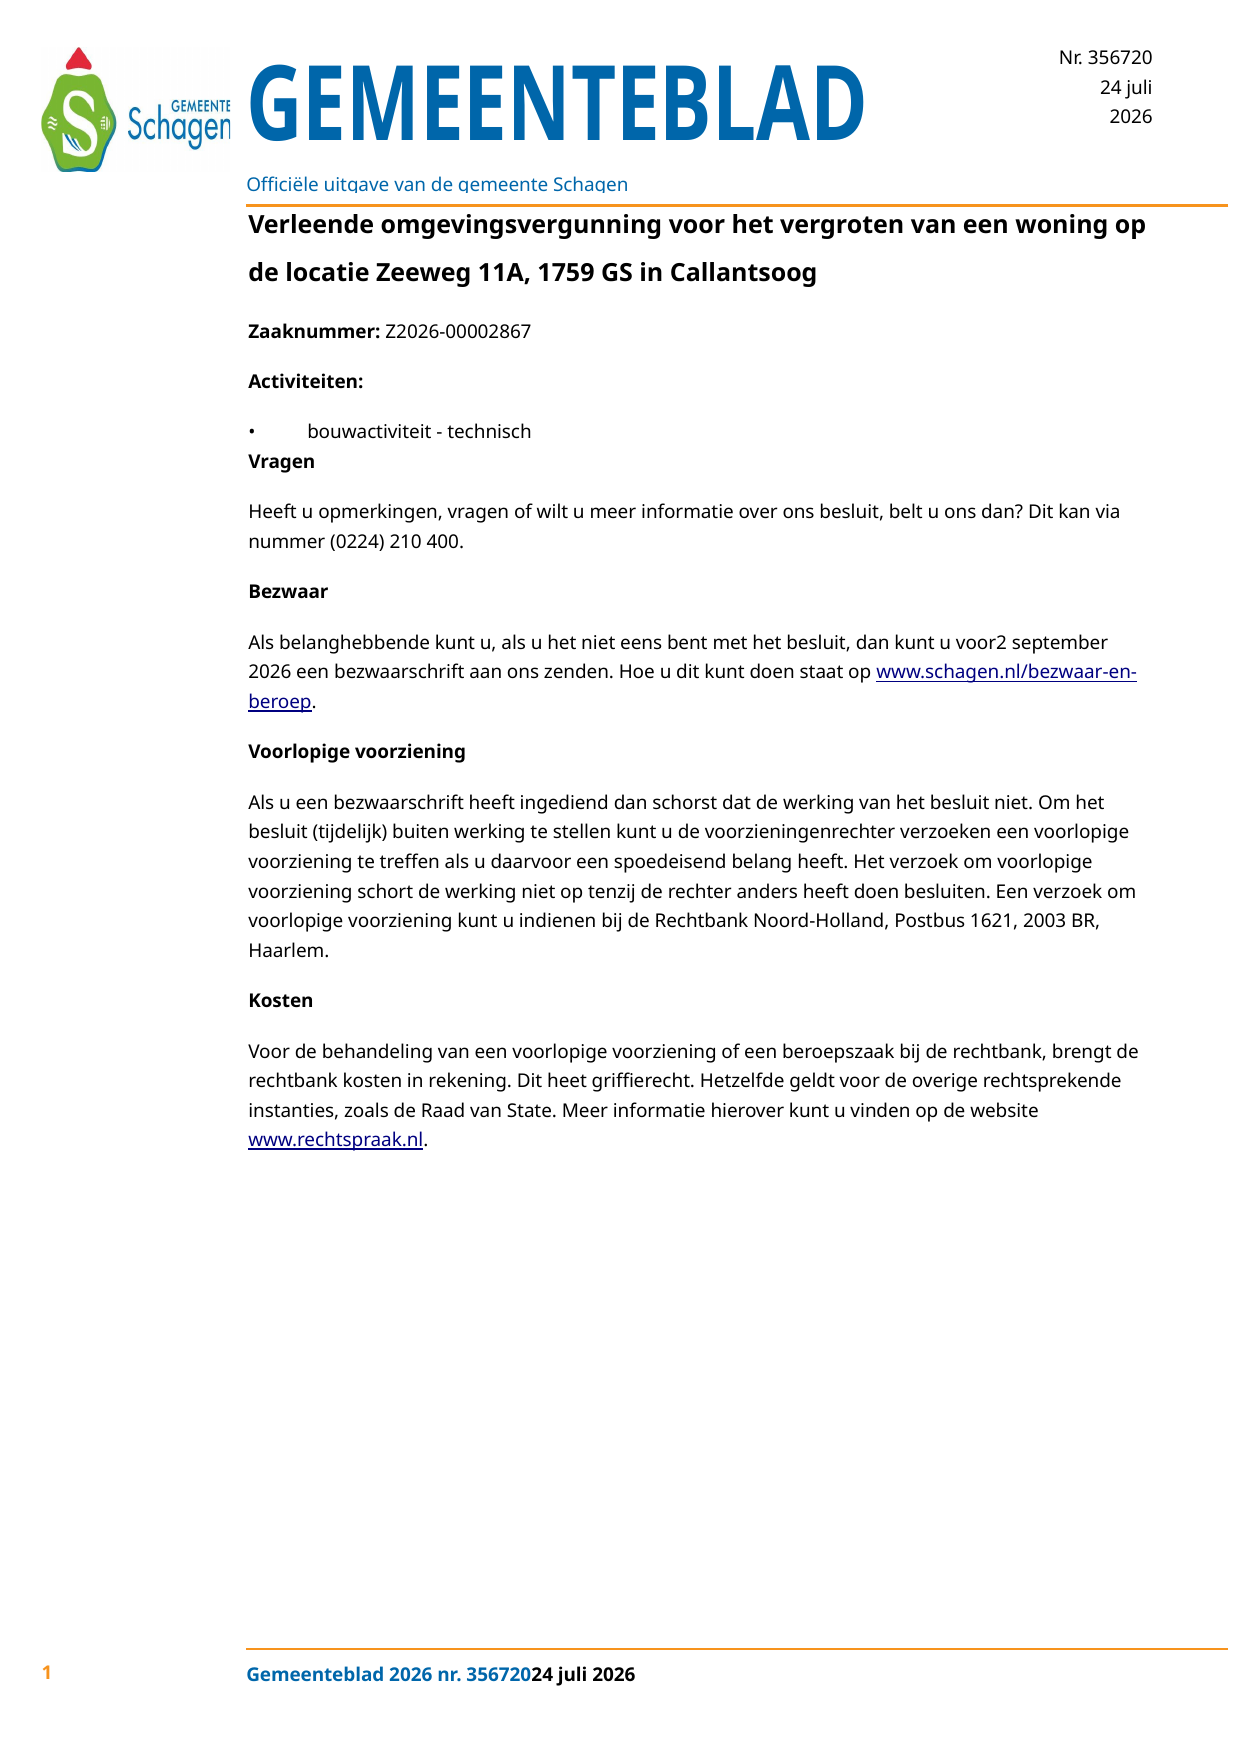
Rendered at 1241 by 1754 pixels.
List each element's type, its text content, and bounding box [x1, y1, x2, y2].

text Verleende omgevingsvergunning voor het vergroten van een woning op de locatie Zeeweg 11A, 1759 GS in Callantsoog [248, 207, 1152, 288]
list bouwactiviteit - technisch [248, 419, 1152, 444]
text Kosten [248, 987, 1152, 1013]
text Vragen [248, 448, 1152, 474]
text Activiteiten: [248, 368, 1152, 394]
text Voorlopige voorziening [248, 739, 1152, 764]
picture [41, 47, 231, 172]
text Bezwaar [248, 579, 1152, 604]
text Als belanghebbende kunt u, als u het niet eens bent met het besluit, dan kunt u voor2 september 2026 een bezwaarschrift aan ons zenden. Hoe u dit kunt doen staat op www.schagen.nl/bezwaar-en-beroep. [248, 629, 1152, 714]
text Zaaknummer: Z2026-00002867 [248, 318, 1152, 344]
text Heeft u opmerkingen, vragen of wilt u meer informatie over ons besluit, belt u ons dan? Dit kan via nummer (0224) 210 400. [248, 499, 1152, 554]
text Als u een bezwaarschrift heeft ingediend dan schorst dat de werking van het besluit niet. Om het besluit (tijdelijk) buiten werking te stellen kunt u de voorzieningenrechter verzoeken een voorlopige voorziening te treffen als u daarvoor een spoedeisend belang heeft. Het verzoek om voorlopige voorziening schort de werking niet op tenzij de rechter anders heeft doen besluiten. Een verzoek om voorlopige voorziening kunt u indienen bij de Rechtbank Noord-Holland, Postbus 1621, 2003 BR, Haarlem. [248, 789, 1152, 963]
text Voor de behandeling van een voorlopige voorziening of een beroepszaak bij de rechtbank, brengt de rechtbank kosten in rekening. Dit heet griffierecht. Hetzelfde geldt voor de overige rechtsprekende instanties, zoals de Raad van State. Meer informatie hierover kunt u vinden op de website www.rechtspraak.nl. [248, 1038, 1152, 1152]
